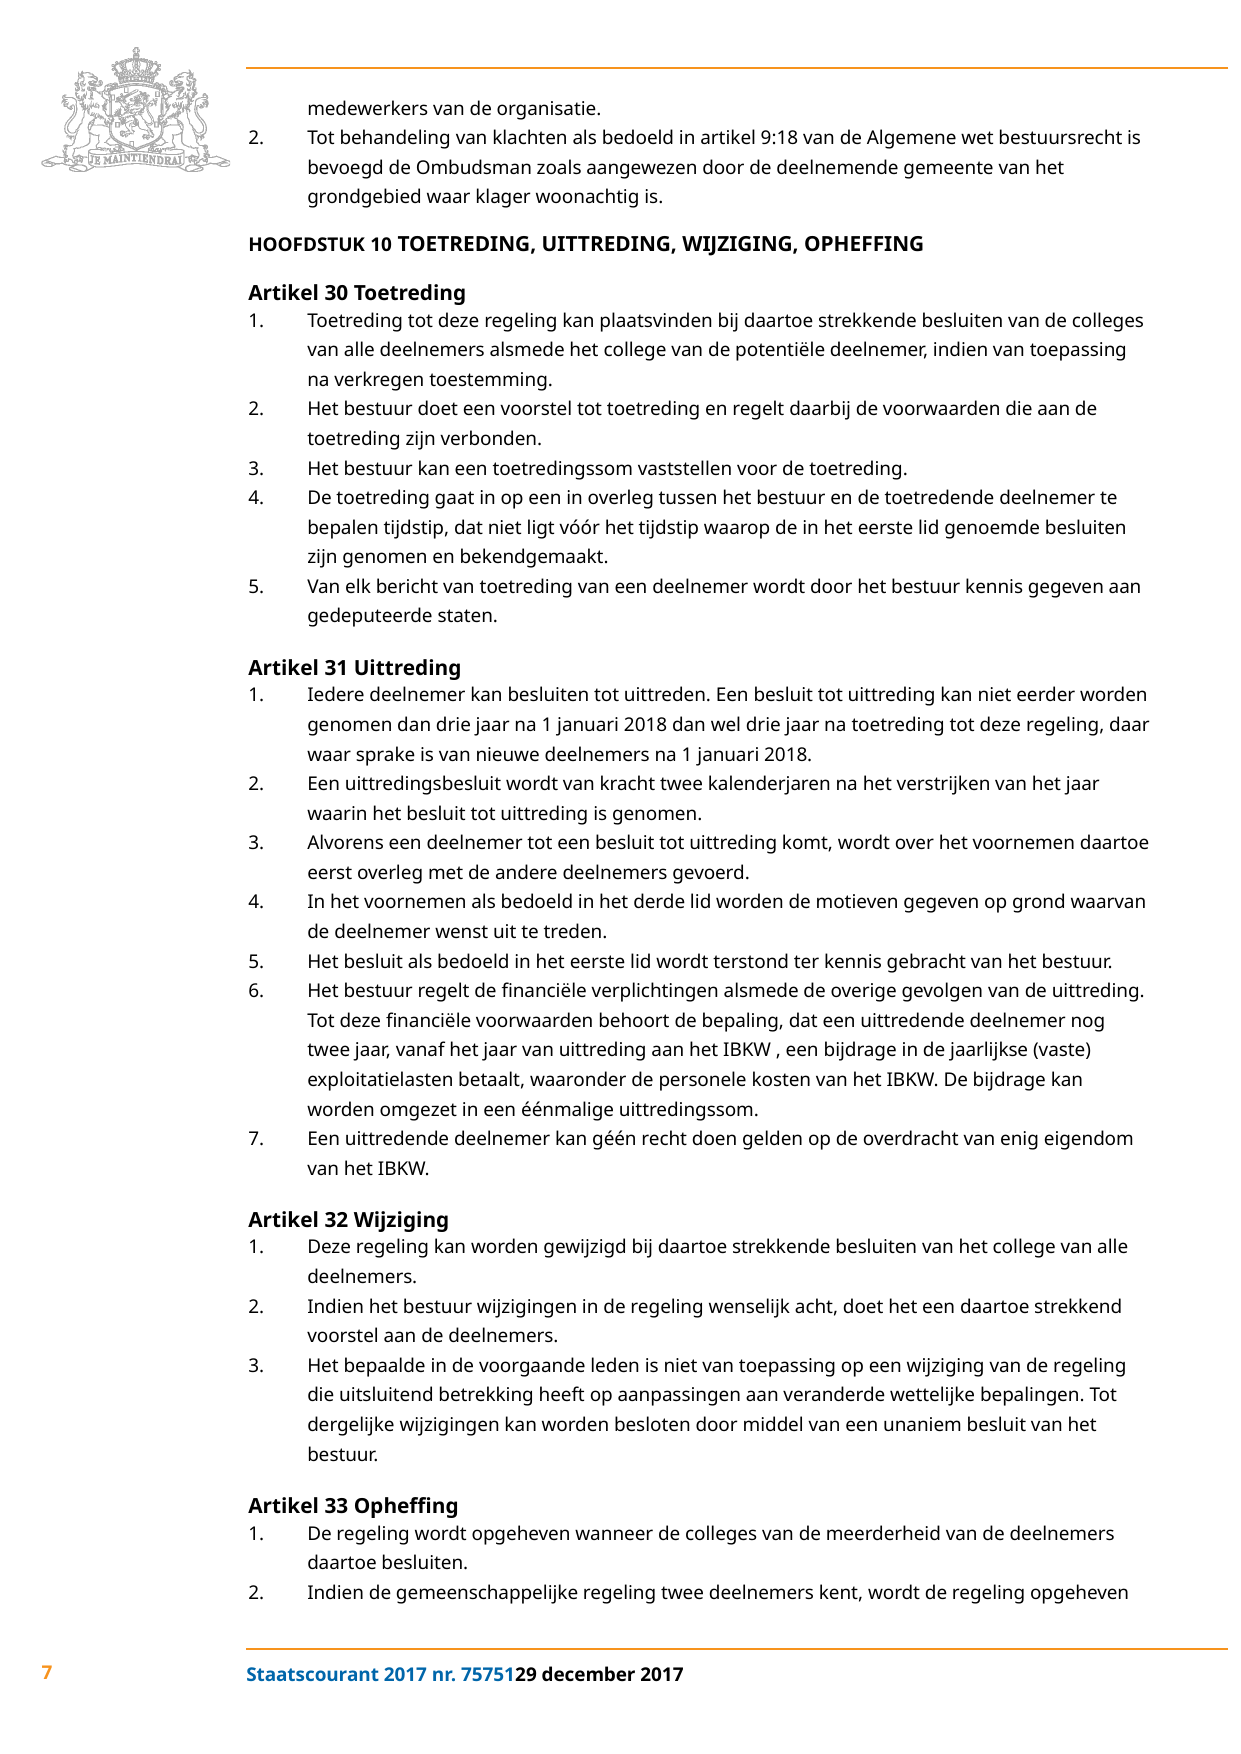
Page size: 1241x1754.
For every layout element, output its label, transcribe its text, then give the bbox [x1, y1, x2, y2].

list Het bestuur doet een voorstel tot toetreding en regelt daarbij de voorwaarden die aan de toetreding zijn verbonden. [248, 396, 1152, 451]
list In het voornemen als bedoeld in het derde lid worden de motieven gegeven op grond waarvan de deelnemer wenst uit te treden. [248, 889, 1152, 944]
list De toetreding gaat in op een in overleg tussen het bestuur en de toetredende deelnemer te bepalen tijdstip, dat niet ligt vóór het tijdstip waarop de in het eerste lid genoemde besluiten zijn genomen en bekendgemaakt. [248, 484, 1152, 569]
list medewerkers van de organisatie. [248, 95, 1152, 121]
text Artikel 31 Uittreding [248, 653, 1152, 682]
list Indien de gemeenschappelijke regeling twee deelnemers kent, wordt de regeling opgeheven [248, 1579, 1152, 1604]
list Toetreding tot deze regeling kan plaatsvinden bij daartoe strekkende besluiten van de colleges van alle deelnemers alsmede het college van de potentiële deelnemer, indien van toepassing na verkregen toestemming. [248, 307, 1152, 392]
list Het besluit als bedoeld in het eerste lid wordt terstond ter kennis gebracht van het bestuur. [248, 948, 1152, 973]
list Een uittredingsbesluit wordt van kracht twee kalenderjaren na het verstrijken van het jaar waarin het besluit tot uittreding is genomen. [248, 770, 1152, 826]
text HOOFDSTUK 10 TOETREDING, UITTREDING, WIJZIGING, OPHEFFING [248, 229, 1152, 258]
list Iedere deelnemer kan besluiten tot uittreden. Een besluit tot uittreding kan niet eerder worden genomen dan drie jaar na 1 januari 2018 dan wel drie jaar na toetreding tot deze regeling, daar waar sprake is van nieuwe deelnemers na 1 januari 2018. [248, 682, 1152, 766]
list Het bestuur kan een toetredingssom vaststellen voor de toetreding. [248, 455, 1152, 481]
text Artikel 32 Wijziging [248, 1205, 1152, 1234]
picture [41, 47, 231, 172]
list Van elk bericht van toetreding van een deelnemer wordt door het bestuur kennis gegeven aan gedeputeerde staten. [248, 573, 1152, 628]
list De regeling wordt opgeheven wanneer de colleges van de meerderheid van de deelnemers daartoe besluiten. [248, 1520, 1152, 1575]
list Tot behandeling van klachten als bedoeld in artikel 9:18 van de Algemene wet bestuursrecht is bevoegd de Ombudsman zoals aangewezen door de deelnemende gemeente van het grondgebied waar klager woonachtig is. [248, 124, 1152, 209]
list Het bepaalde in de voorgaande leden is niet van toepassing op een wijziging van de regeling die uitsluitend betrekking heeft op aanpassingen aan veranderde wettelijke bepalingen. Tot dergelijke wijzigingen kan worden besloten door middel van een unaniem besluit van het bestuur. [248, 1352, 1152, 1467]
list Een uittredende deelnemer kan géén recht doen gelden op de overdracht van enig eigendom van het IBKW. [248, 1125, 1152, 1181]
list Deze regeling kan worden gewijzigd bij daartoe strekkende besluiten van het college van alle deelnemers. [248, 1234, 1152, 1289]
list Indien het bestuur wijzigingen in de regeling wenselijk acht, doet het een daartoe strekkend voorstel aan de deelnemers. [248, 1293, 1152, 1348]
text Artikel 30 Toetreding [248, 278, 1152, 307]
list Alvorens een deelnemer tot een besluit tot uittreding komt, wordt over het voornemen daartoe eerst overleg met de andere deelnemers gevoerd. [248, 829, 1152, 885]
text Artikel 33 Opheffing [248, 1491, 1152, 1520]
list Het bestuur regelt de financiële verplichtingen alsmede de overige gevolgen van de uittreding. Tot deze financiële voorwaarden behoort de bepaling, dat een uittredende deelnemer nog twee jaar, vanaf het jaar van uittreding aan het IBKW , een bijdrage in de jaarlijkse (vaste) exploitatielasten betaalt, waaronder de personele kosten van het IBKW. De bijdrage kan worden omgezet in een éénmalige uittredingssom. [248, 977, 1152, 1121]
